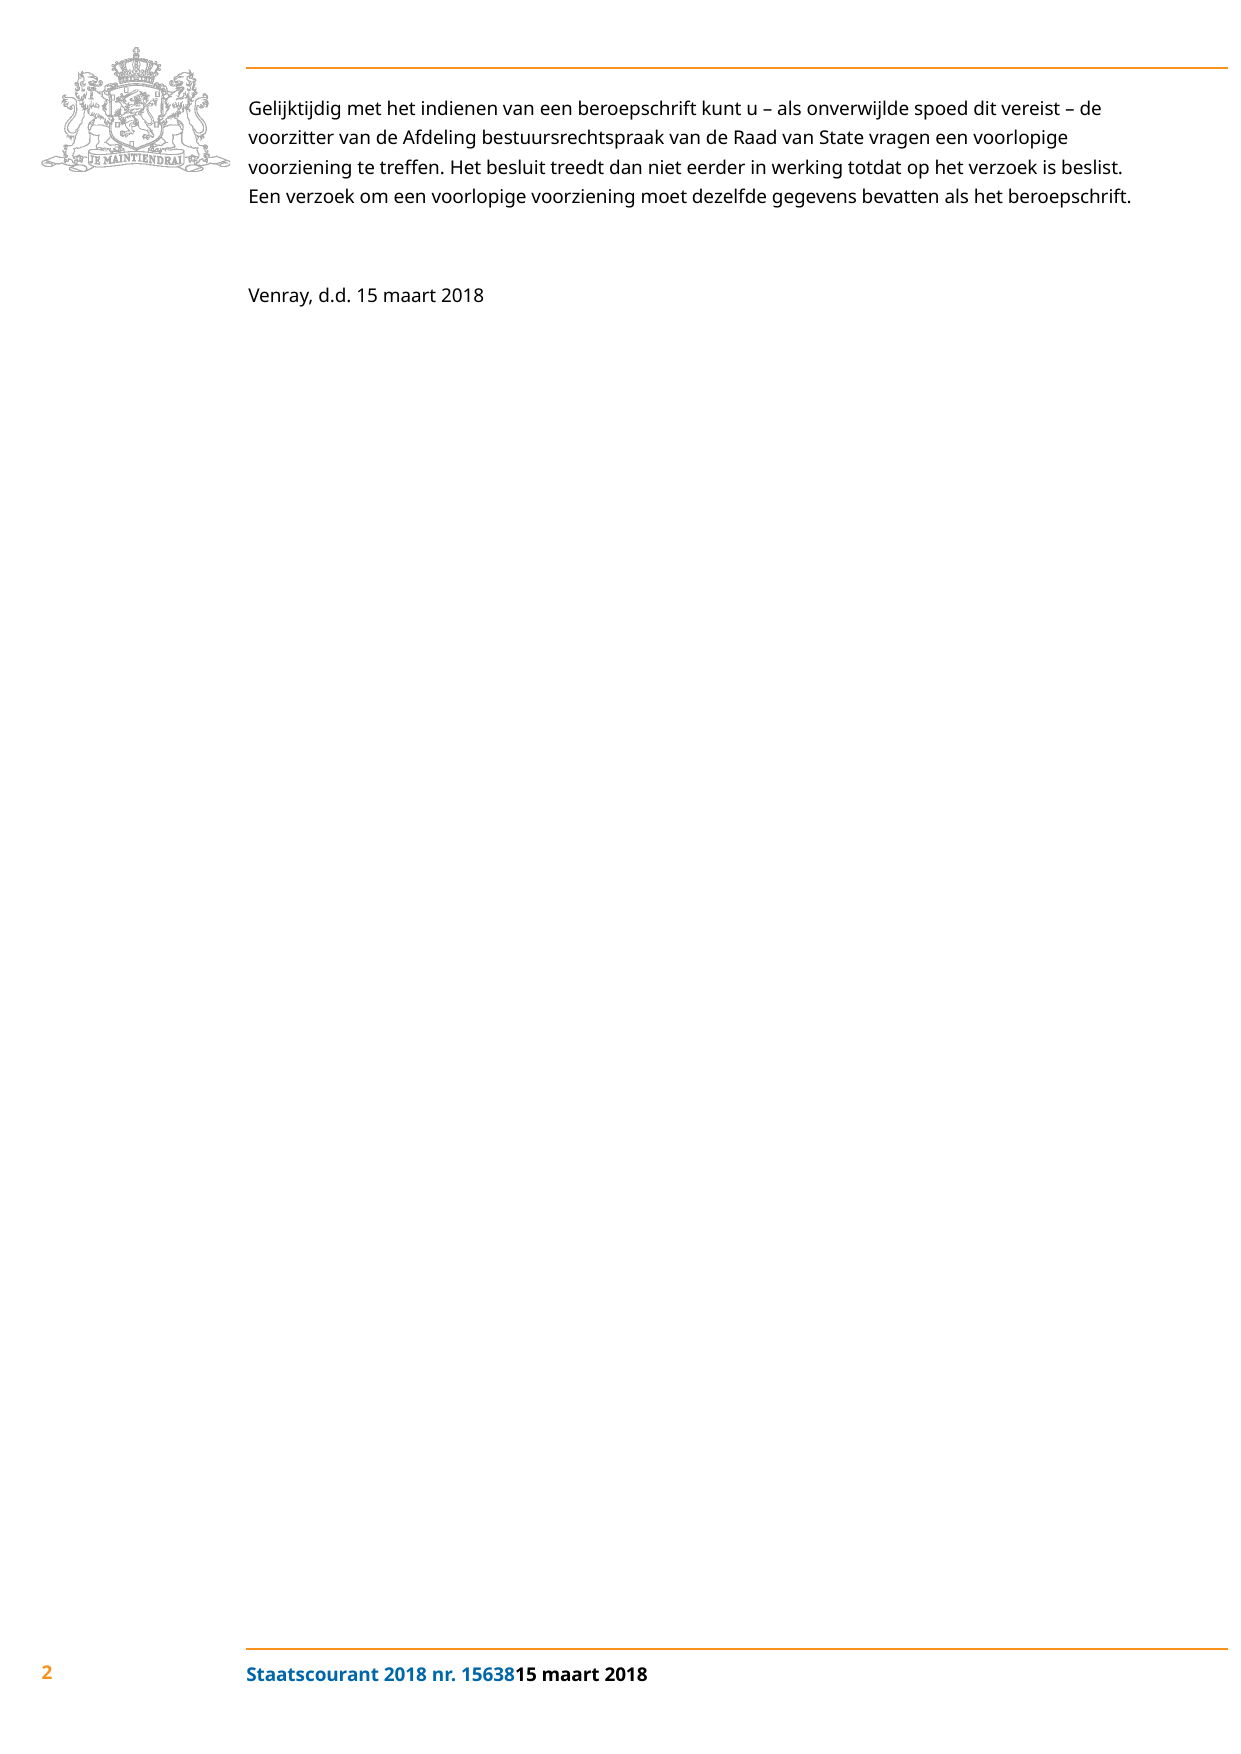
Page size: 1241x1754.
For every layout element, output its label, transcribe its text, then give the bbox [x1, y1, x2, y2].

text Venray, d.d. 15 maart 2018 [248, 282, 1152, 307]
picture [41, 47, 231, 172]
text Gelijktijdig met het indienen van een beroepschrift kunt u – als onverwijlde spoed dit vereist – de voorzitter van de Afdeling bestuursrechtspraak van de Raad van State vragen een voorlopige voorziening te treffen. Het besluit treedt dan niet eerder in werking totdat op het verzoek is beslist. Een verzoek om een voorlopige voorziening moet dezelfde gegevens bevatten als het beroepschrift. [248, 95, 1152, 209]
